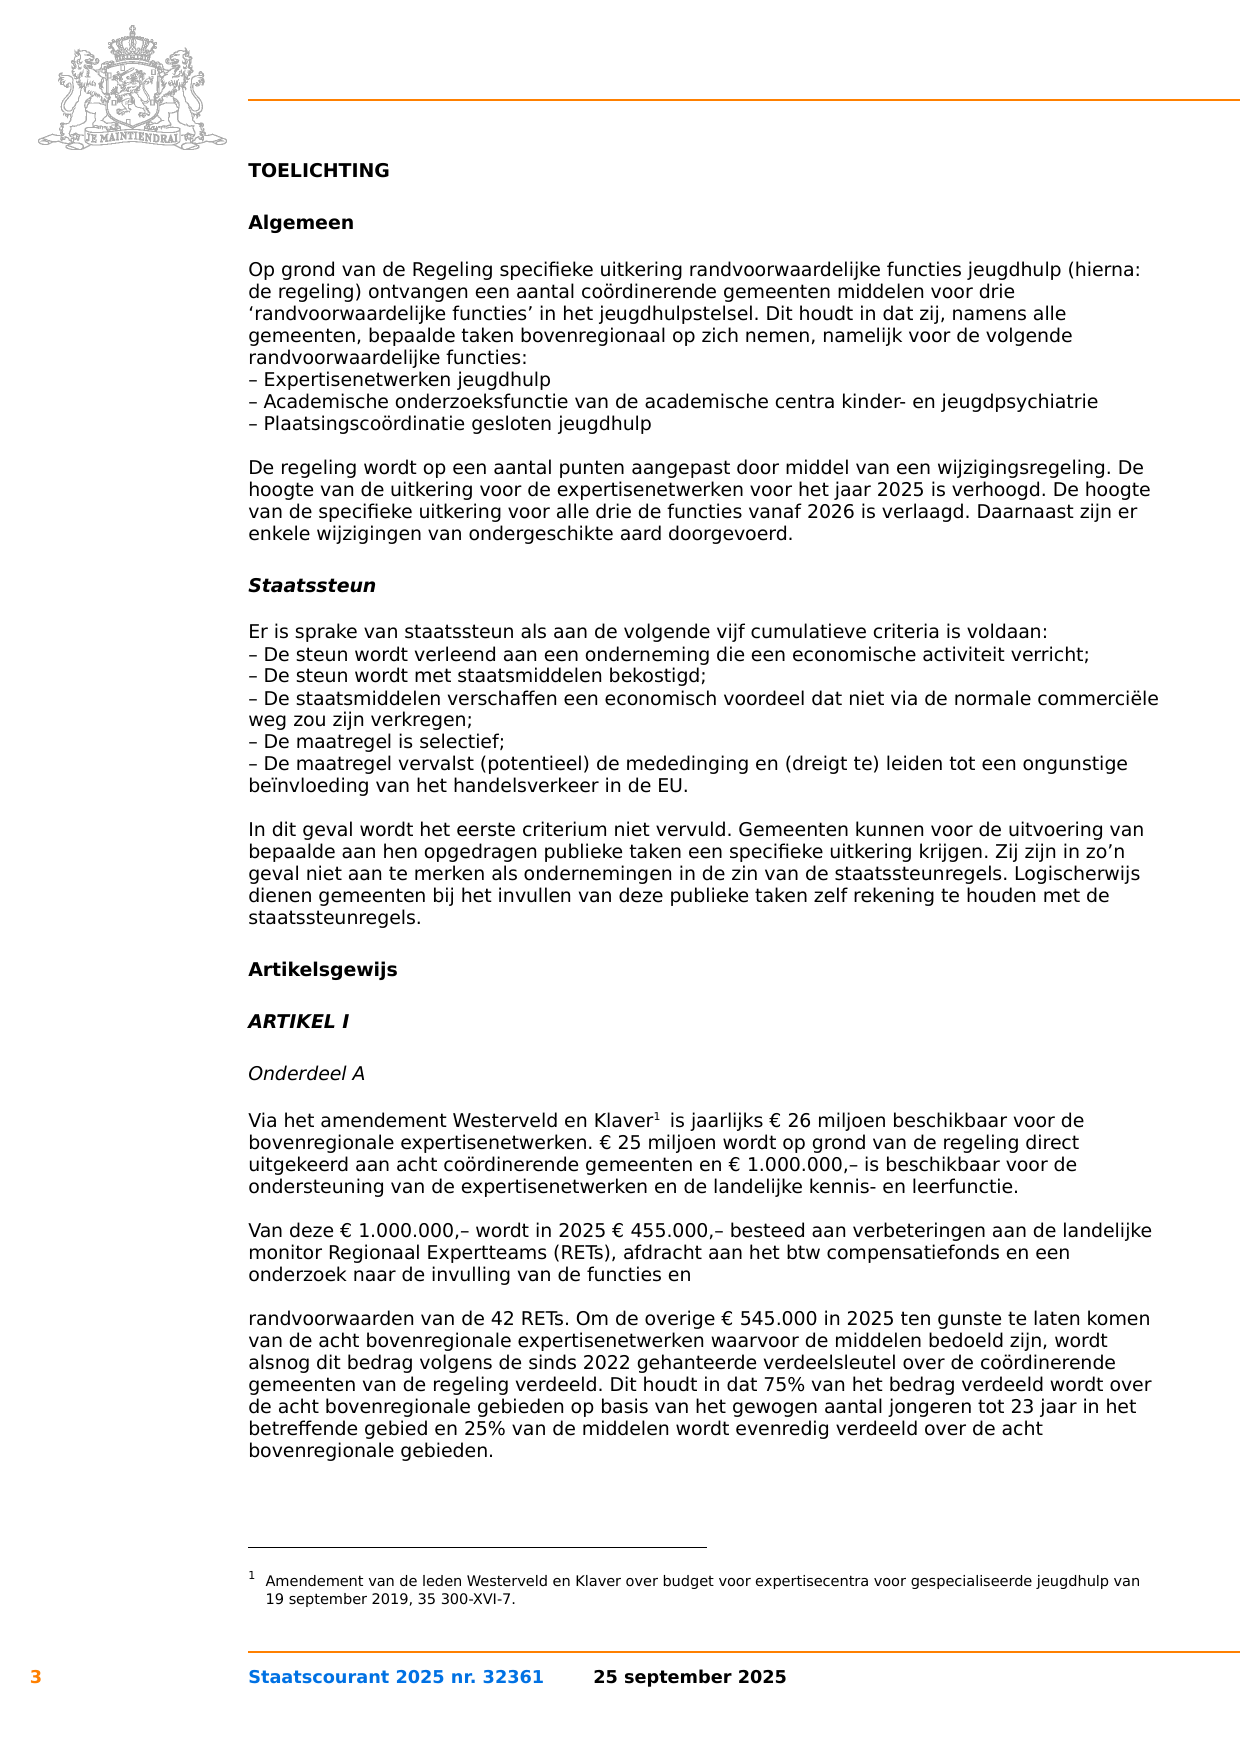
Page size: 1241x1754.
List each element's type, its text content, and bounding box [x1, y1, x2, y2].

picture [38, 25, 227, 150]
text Amendement van de leden Westerveld en Klaver over budget voor expertisecentra voor gespecialiseerde jeugdhulp van 19 september 2019, 35 300-XVI-7. [248, 1569, 1163, 1608]
text – De maatregel vervalst (potentieel) de mededinging en (dreigt te) leiden tot een ongunstige beïnvloeding van het handelsverkeer in de EU. [248, 753, 1163, 797]
text Er is sprake van staatssteun als aan de volgende vijf cumulatieve criteria is voldaan: [248, 621, 1163, 643]
text – De maatregel is selectief; [248, 731, 1163, 753]
text – Expertisenetwerken jeugdhulp [248, 369, 1163, 391]
text randvoorwaarden van de 42 RETs. Om de overige € 545.000 in 2025 ten gunste te laten komen van de acht bovenregionale expertisenetwerken waarvoor de middelen bedoeld zijn, wordt alsnog dit bedrag volgens de sinds 2022 gehanteerde verdeelsleutel over de coördinerende gemeenten van de regeling verdeeld. Dit houdt in dat 75% van het bedrag verdeeld wordt over de acht bovenregionale gebieden op basis van het gewogen aantal jongeren tot 23 jaar in het betreffende gebied en 25% van de middelen wordt evenredig verdeeld over de acht bovenregionale gebieden. [248, 1308, 1163, 1461]
subtitle TOELICHTING [248, 160, 1163, 182]
text – Plaatsingscoördinatie gesloten jeugdhulp [248, 413, 1163, 435]
text – De steun wordt met staatsmiddelen bekostigd; [248, 665, 1163, 687]
text – De steun wordt verleend aan een onderneming die een economische activiteit verricht; [248, 643, 1163, 665]
text Via het amendement Westerveld en Klaver is jaarlijks € 26 miljoen beschikbaar voor de bovenregionale expertisenetwerken. € 25 miljoen wordt op grond van de regeling direct uitgekeerd aan acht coördinerende gemeenten en € 1.000.000,– is beschikbaar voor de ondersteuning van de expertisenetwerken en de landelijke kennis- en leerfunctie. [248, 1110, 1163, 1198]
subtitle Algemeen [248, 212, 1163, 234]
text Op grond van de Regeling specifieke uitkering randvoorwaardelijke functies jeugdhulp (hierna: de regeling) ontvangen een aantal coördinerende gemeenten middelen voor drie ‘randvoorwaardelijke functies’ in het jeugdhulpstelsel. Dit houdt in dat zij, namens alle gemeenten, bepaalde taken bovenregionaal op zich nemen, namelijk voor de volgende randvoorwaardelijke functies: [248, 259, 1163, 369]
subtitle Artikelsgewijs [248, 959, 1163, 981]
subtitle Staatssteun [248, 574, 1163, 596]
subtitle Onderdeel A [248, 1063, 1163, 1085]
text De regeling wordt op een aantal punten aangepast door middel van een wijzigingsregeling. De hoogte van de uitkering voor de expertisenetwerken voor het jaar 2025 is verhoogd. De hoogte van de specifieke uitkering voor alle drie de functies vanaf 2026 is verlaagd. Daarnaast zijn er enkele wijzigingen van ondergeschikte aard doorgevoerd. [248, 457, 1163, 544]
text – De staatsmiddelen verschaffen een economisch voordeel dat niet via de normale commerciële weg zou zijn verkregen; [248, 687, 1163, 731]
text Van deze € 1.000.000,– wordt in 2025 € 455.000,– besteed aan verbeteringen aan de landelijke monitor Regionaal Expertteams (RETs), afdracht aan het btw compensatiefonds en een onderzoek naar de invulling van de functies en [248, 1220, 1163, 1286]
text In dit geval wordt het eerste criterium niet vervuld. Gemeenten kunnen voor de uitvoering van bepaalde aan hen opgedragen publieke taken een specifieke uitkering krijgen. Zij zijn in zo’n geval niet aan te merken als ondernemingen in de zin van de staatssteunregels. Logischerwijs dienen gemeenten bij het invullen van deze publieke taken zelf rekening te houden met de staatssteunregels. [248, 819, 1163, 929]
subtitle ARTIKEL I [248, 1011, 1163, 1033]
text – Academische onderzoeksfunctie van de academische centra kinder- en jeugdpsychiatrie [248, 391, 1163, 413]
